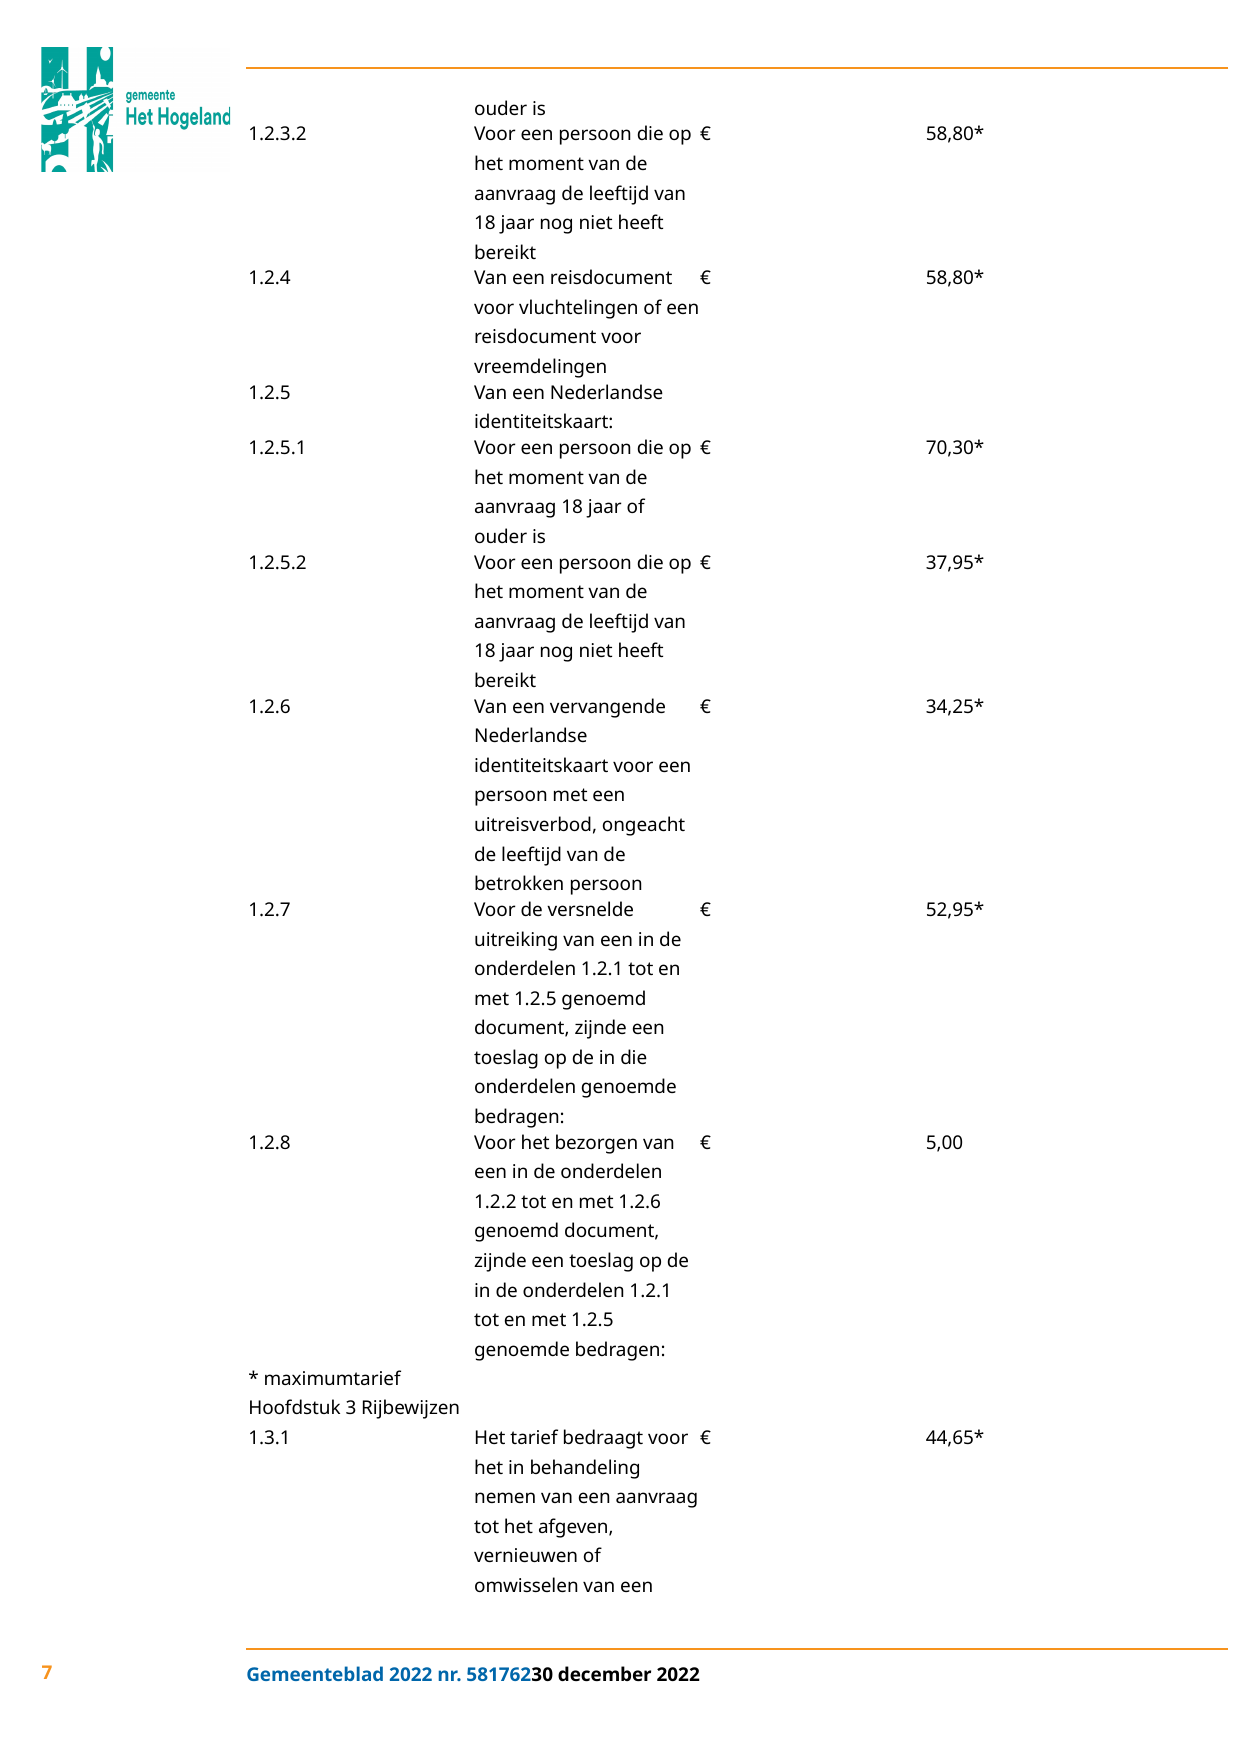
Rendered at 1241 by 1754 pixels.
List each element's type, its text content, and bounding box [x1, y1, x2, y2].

table_header Het tarief bedraagt voor het in behandeling nemen van een aanvraag tot het afgeven, vernieuwen of omwisselen van een [474, 1424, 700, 1598]
table_cell 1.2.5 [248, 379, 474, 434]
table_cell € [700, 121, 926, 264]
table_cell [700, 95, 926, 121]
table_cell 1.2.8 [248, 1129, 474, 1362]
table_cell 1.2.3.2 [248, 121, 474, 264]
table_cell 1.2.5.2 [248, 549, 474, 693]
table_cell € [700, 1129, 926, 1362]
table_cell [926, 379, 1152, 434]
table_header 1.3.1 [248, 1424, 474, 1598]
table_cell Voor de versnelde uitreiking van een in de onderdelen 1.2.1 tot en met 1.2.5 genoemd document, zijnde een toeslag op de in die onderdelen genoemde bedragen: [474, 896, 700, 1129]
table_cell [700, 379, 926, 434]
table_cell 70,30* [926, 434, 1152, 549]
table_cell Van een Nederlandse identiteitskaart: [474, 379, 700, 434]
table_cell 34,25* [926, 693, 1152, 896]
table_cell 1.2.5.1 [248, 434, 474, 549]
table_header 44,65* [926, 1424, 1152, 1598]
table_cell [248, 95, 474, 121]
table_cell 5,00 [926, 1129, 1152, 1362]
table_cell 58,80* [926, 121, 1152, 264]
table_cell Voor een persoon die op het moment van de aanvraag de leeftijd van 18 jaar nog niet heeft bereikt [474, 121, 700, 264]
table_cell [926, 95, 1152, 121]
table_cell € [700, 693, 926, 896]
text * maximumtarief [248, 1365, 1152, 1391]
table_cell 37,95* [926, 549, 1152, 693]
table_cell € [700, 265, 926, 379]
table_cell ouder is [474, 95, 700, 121]
table_cell 1.2.4 [248, 265, 474, 379]
table_cell Van een vervangende Nederlandse identiteitskaart voor een persoon met een uitreisverbod, ongeacht de leeftijd van de betrokken persoon [474, 693, 700, 896]
table_cell € [700, 549, 926, 693]
table_cell Voor een persoon die op het moment van de aanvraag 18 jaar of ouder is [474, 434, 700, 549]
text Hoofdstuk 3 Rijbewijzen [248, 1394, 1152, 1420]
table_cell Van een reisdocument voor vluchtelingen of een reisdocument voor vreemdelingen [474, 265, 700, 379]
table_cell 1.2.7 [248, 896, 474, 1129]
table_cell 1.2.6 [248, 693, 474, 896]
table_cell 52,95* [926, 896, 1152, 1129]
picture [41, 47, 231, 172]
table_cell Voor een persoon die op het moment van de aanvraag de leeftijd van 18 jaar nog niet heeft bereikt [474, 549, 700, 693]
table_cell € [700, 896, 926, 1129]
table_cell Voor het bezorgen van een in de onderdelen 1.2.2 tot en met 1.2.6 genoemd document, zijnde een toeslag op de in de onderdelen 1.2.1 tot en met 1.2.5 genoemde bedragen: [474, 1129, 700, 1362]
table_cell 58,80* [926, 265, 1152, 379]
table_header € [700, 1424, 926, 1598]
table_cell € [700, 434, 926, 549]
